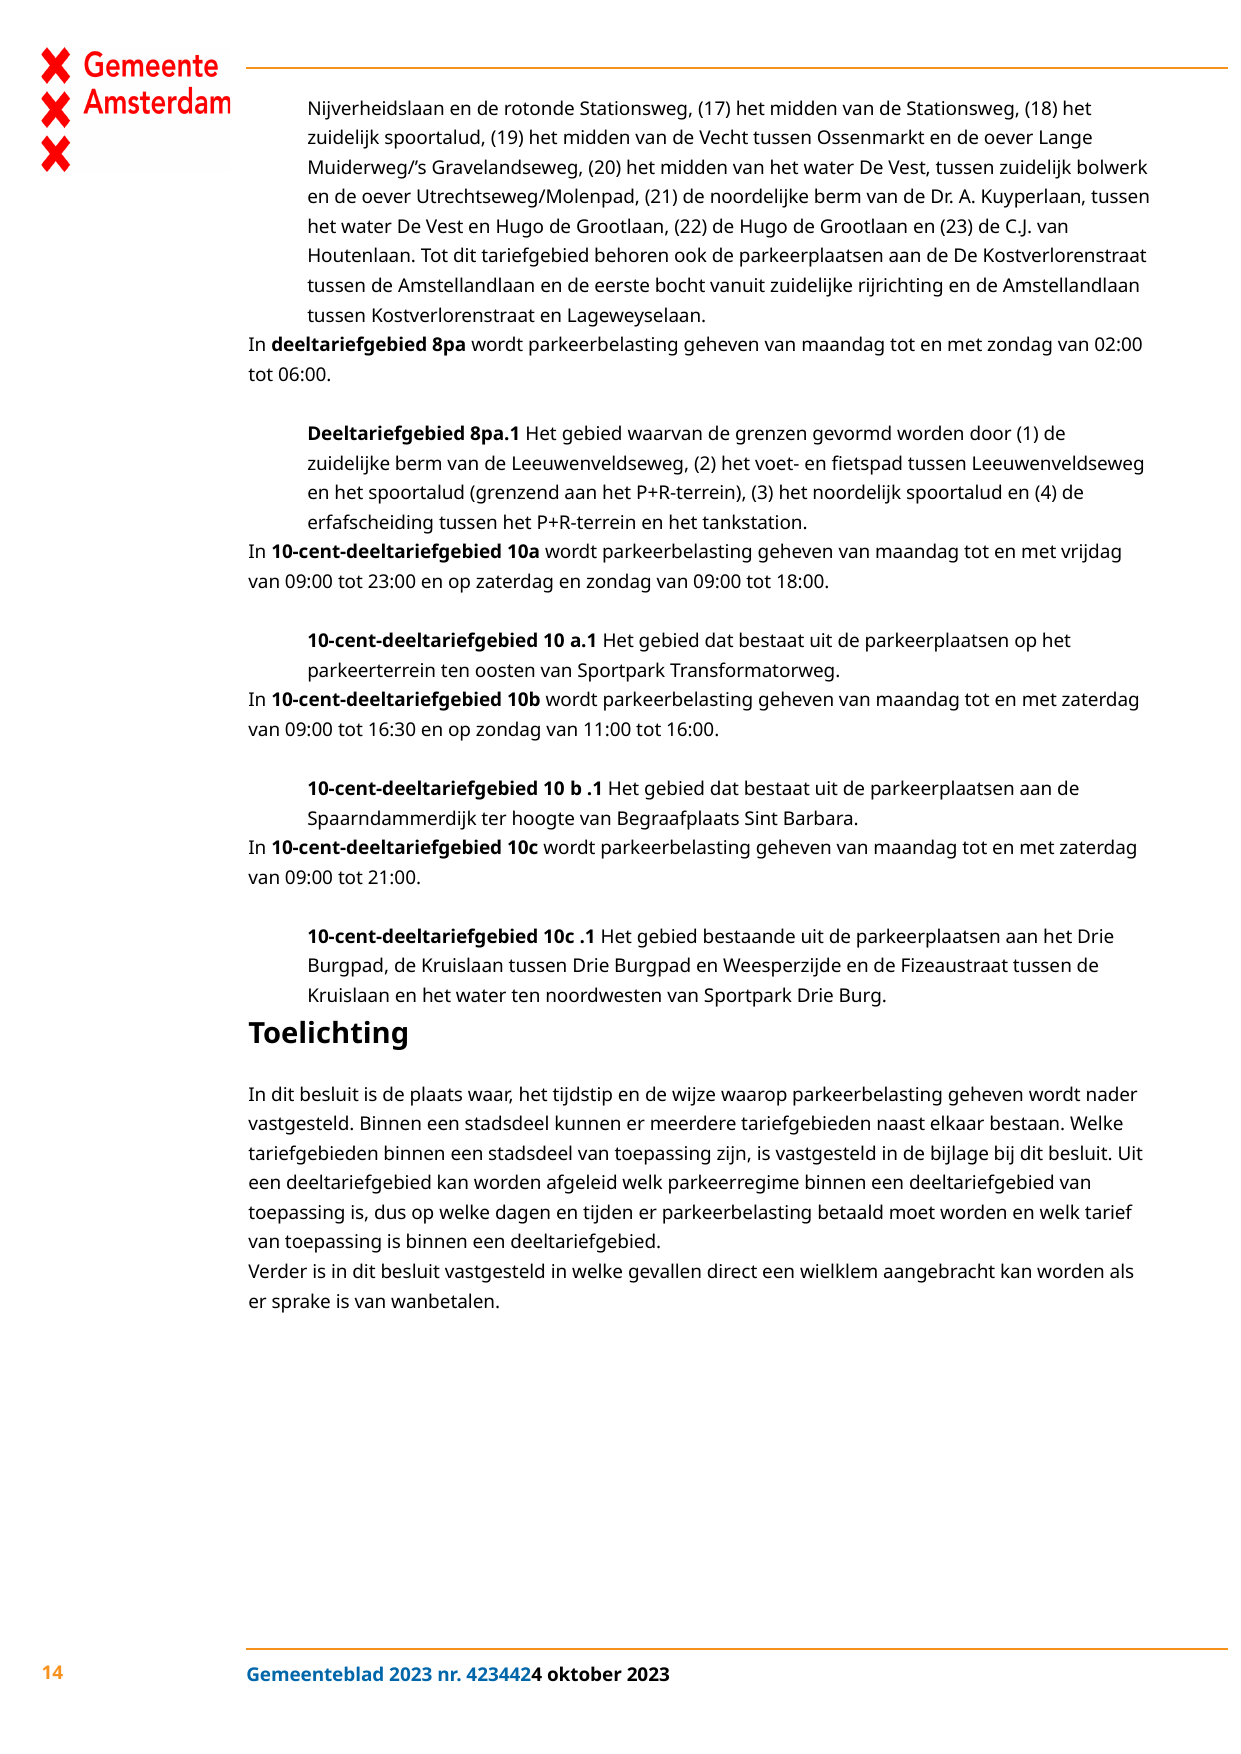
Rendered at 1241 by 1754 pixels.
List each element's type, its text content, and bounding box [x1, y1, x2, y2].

list Deeltariefgebied 8pa.1 Het gebied waarvan de grenzen gevormd worden door (1) de zuidelijke berm van de Leeuwenveldseweg, (2) het voet- en fietspad tussen Leeuwenveldseweg en het spoortalud (grenzend aan het P+R-terrein), (3) het noordelijk spoortalud en (4) de erfafscheiding tussen het P+R-terrein en het tankstation. [248, 420, 1152, 535]
list Nijverheidslaan en de rotonde Stationsweg, (17) het midden van de Stationsweg, (18) het zuidelijk spoortalud, (19) het midden van de Vecht tussen Ossenmarkt en de oever Lange Muiderweg/’s Gravelandseweg, (20) het midden van het water De Vest, tussen zuidelijk bolwerk en de oever Utrechtseweg/Molenpad, (21) de noordelijke berm van de Dr. A. Kuyperlaan, tussen het water De Vest en Hugo de Grootlaan, (22) de Hugo de Grootlaan en (23) de C.J. van Houtenlaan. Tot dit tariefgebied behoren ook de parkeerplaatsen aan de De Kostverlorenstraat tussen de Amstellandlaan en de eerste bocht vanuit zuidelijke rijrichting en de Amstellandlaan tussen Kostverlorenstraat en Lageweyselaan. [248, 95, 1152, 328]
text In deeltariefgebied 8pa wordt parkeerbelasting geheven van maandag tot en met zondag van 02:00 tot 06:00. [248, 331, 1152, 387]
text Toelichting [248, 1012, 1152, 1052]
text Verder is in dit besluit vastgesteld in welke gevallen direct een wielklem aangebracht kan worden als er sprake is van wanbetalen. [248, 1258, 1152, 1313]
list 10-cent-deeltariefgebied 10 b .1 Het gebied dat bestaat uit de parkeerplaatsen aan de Spaarndammerdijk ter hoogte van Begraafplaats Sint Barbara. [248, 775, 1152, 831]
list 10-cent-deeltariefgebied 10 a.1 Het gebied dat bestaat uit de parkeerplaatsen op het parkeerterrein ten oosten van Sportpark Transformatorweg. [248, 627, 1152, 683]
list 10-cent-deeltariefgebied 10c .1 Het gebied bestaande uit de parkeerplaatsen aan het Drie Burgpad, de Kruislaan tussen Drie Burgpad en Weesperzijde en de Fizeaustraat tussen de Kruislaan en het water ten noordwesten van Sportpark Drie Burg. [248, 923, 1152, 1008]
text In 10-cent-deeltariefgebied 10a wordt parkeerbelasting geheven van maandag tot en met vrijdag van 09:00 tot 23:00 en op zaterdag en zondag van 09:00 tot 18:00. [248, 538, 1152, 594]
text In dit besluit is de plaats waar, het tijdstip en de wijze waarop parkeerbelasting geheven wordt nader vastgesteld. Binnen een stadsdeel kunnen er meerdere tariefgebieden naast elkaar bestaan. Welke tariefgebieden binnen een stadsdeel van toepassing zijn, is vastgesteld in de bijlage bij dit besluit. Uit een deeltariefgebied kan worden afgeleid welk parkeerregime binnen een deeltariefgebied van toepassing is, dus op welke dagen en tijden er parkeerbelasting betaald moet worden en welk tarief van toepassing is binnen een deeltariefgebied. [248, 1081, 1152, 1254]
text In 10-cent-deeltariefgebied 10c wordt parkeerbelasting geheven van maandag tot en met zaterdag van 09:00 tot 21:00. [248, 834, 1152, 890]
picture [41, 47, 231, 172]
text In 10-cent-deeltariefgebied 10b wordt parkeerbelasting geheven van maandag tot en met zaterdag van 09:00 tot 16:30 en op zondag van 11:00 tot 16:00. [248, 686, 1152, 742]
